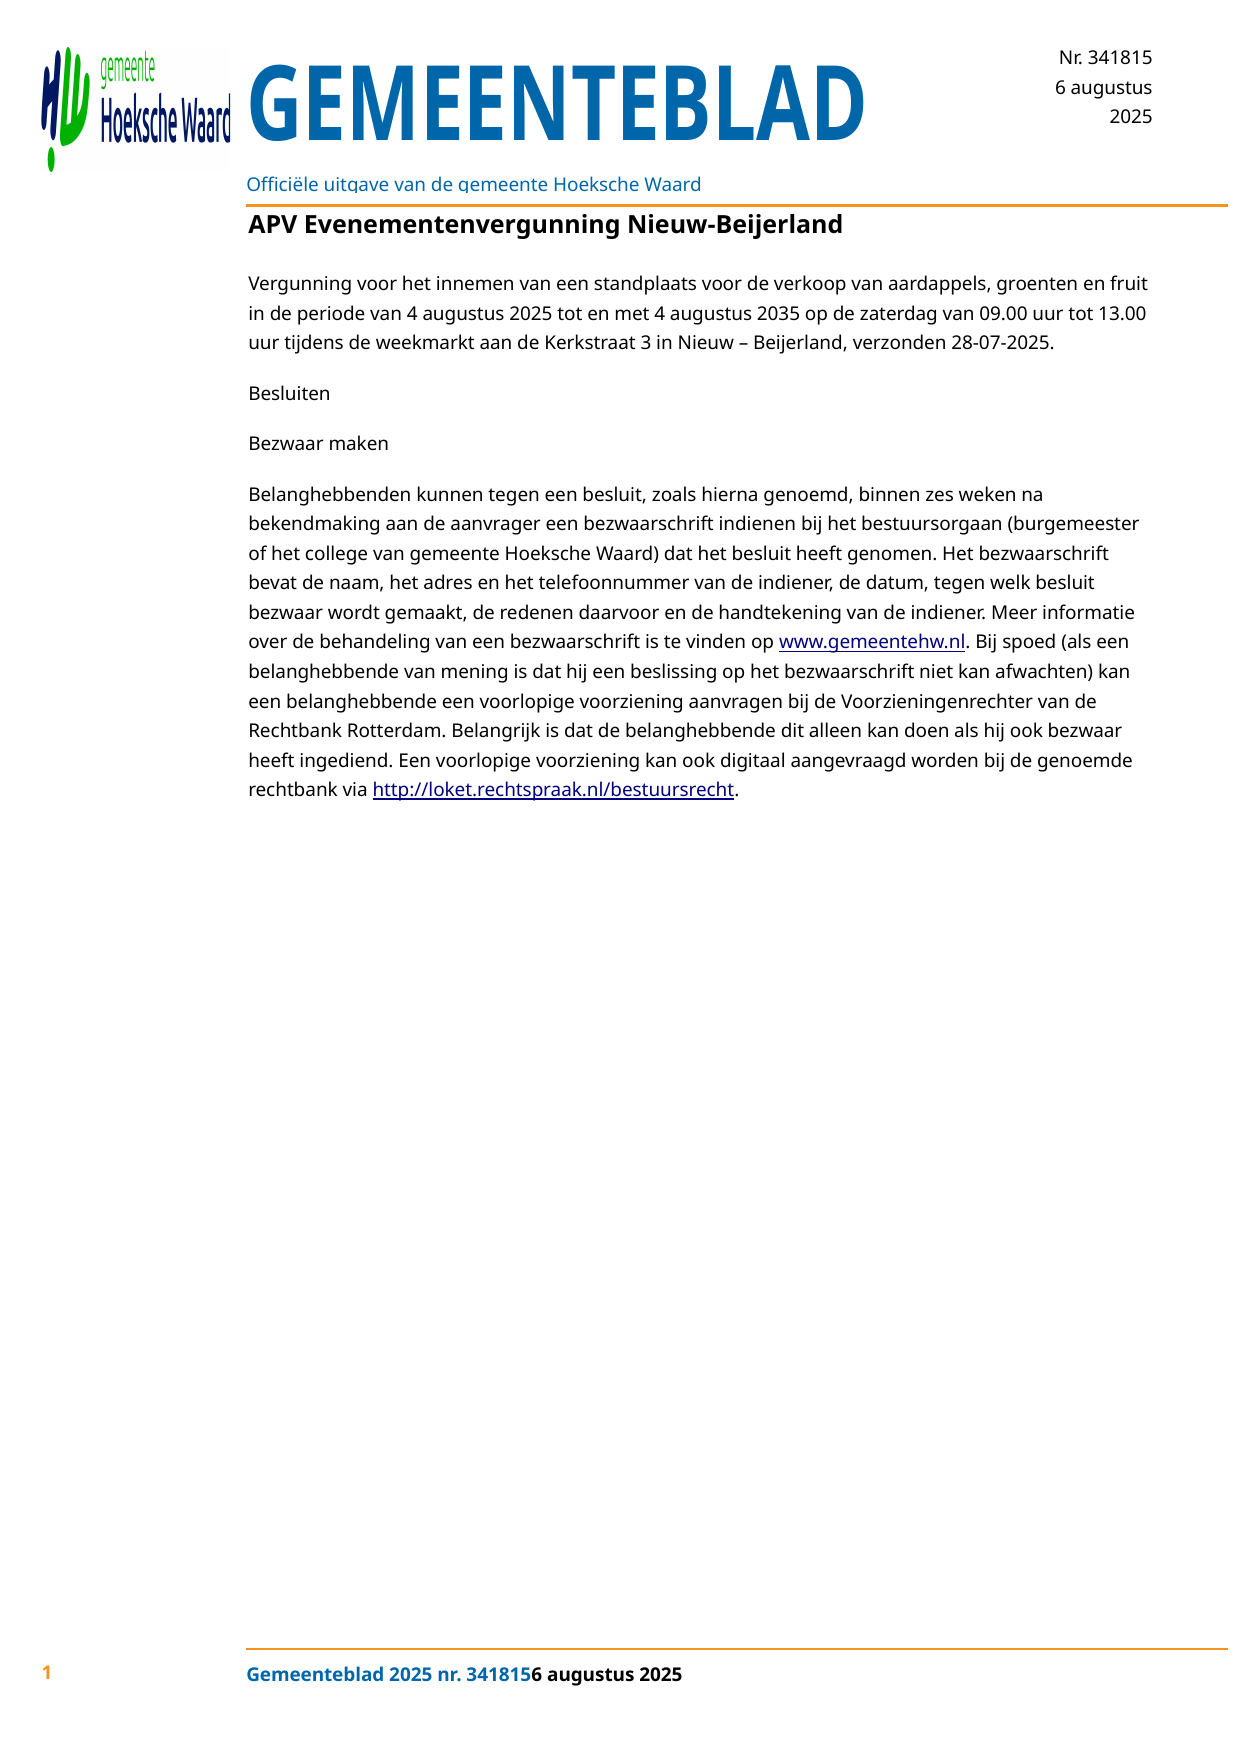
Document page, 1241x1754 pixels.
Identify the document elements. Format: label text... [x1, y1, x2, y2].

text Bezwaar maken [248, 430, 1152, 456]
text APV Evenementenvergunning Nieuw-Beijerland [248, 207, 1152, 241]
text Vergunning voor het innemen van een standplaats voor de verkoop van aardappels, groenten en fruit in de periode van 4 augustus 2025 tot en met 4 augustus 2035 op de zaterdag van 09.00 uur tot 13.00 uur tijdens de weekmarkt aan de Kerkstraat 3 in Nieuw – Beijerland, verzonden 28-07-2025. [248, 270, 1152, 355]
picture [41, 47, 231, 172]
text Besluiten [248, 380, 1152, 406]
text Belanghebbenden kunnen tegen een besluit, zoals hierna genoemd, binnen zes weken na bekendmaking aan de aanvrager een bezwaarschrift indienen bij het bestuursorgaan (burgemeester of het college van gemeente Hoeksche Waard) dat het besluit heeft genomen. Het bezwaarschrift bevat de naam, het adres en het telefoonnummer van de indiener, de datum, tegen welk besluit bezwaar wordt gemaakt, de redenen daarvoor en de handtekening van de indiener. Meer informatie over de behandeling van een bezwaarschrift is te vinden op www.gemeentehw.nl. Bij spoed (als een belanghebbende van mening is dat hij een beslissing op het bezwaarschrift niet kan afwachten) kan een belanghebbende een voorlopige voorziening aanvragen bij de Voorzieningenrechter van de Rechtbank Rotterdam. Belangrijk is dat de belanghebbende dit alleen kan doen als hij ook bezwaar heeft ingediend. Een voorlopige voorziening kan ook digitaal aangevraagd worden bij de genoemde rechtbank via http://loket.rechtspraak.nl/bestuursrecht. [248, 481, 1152, 802]
